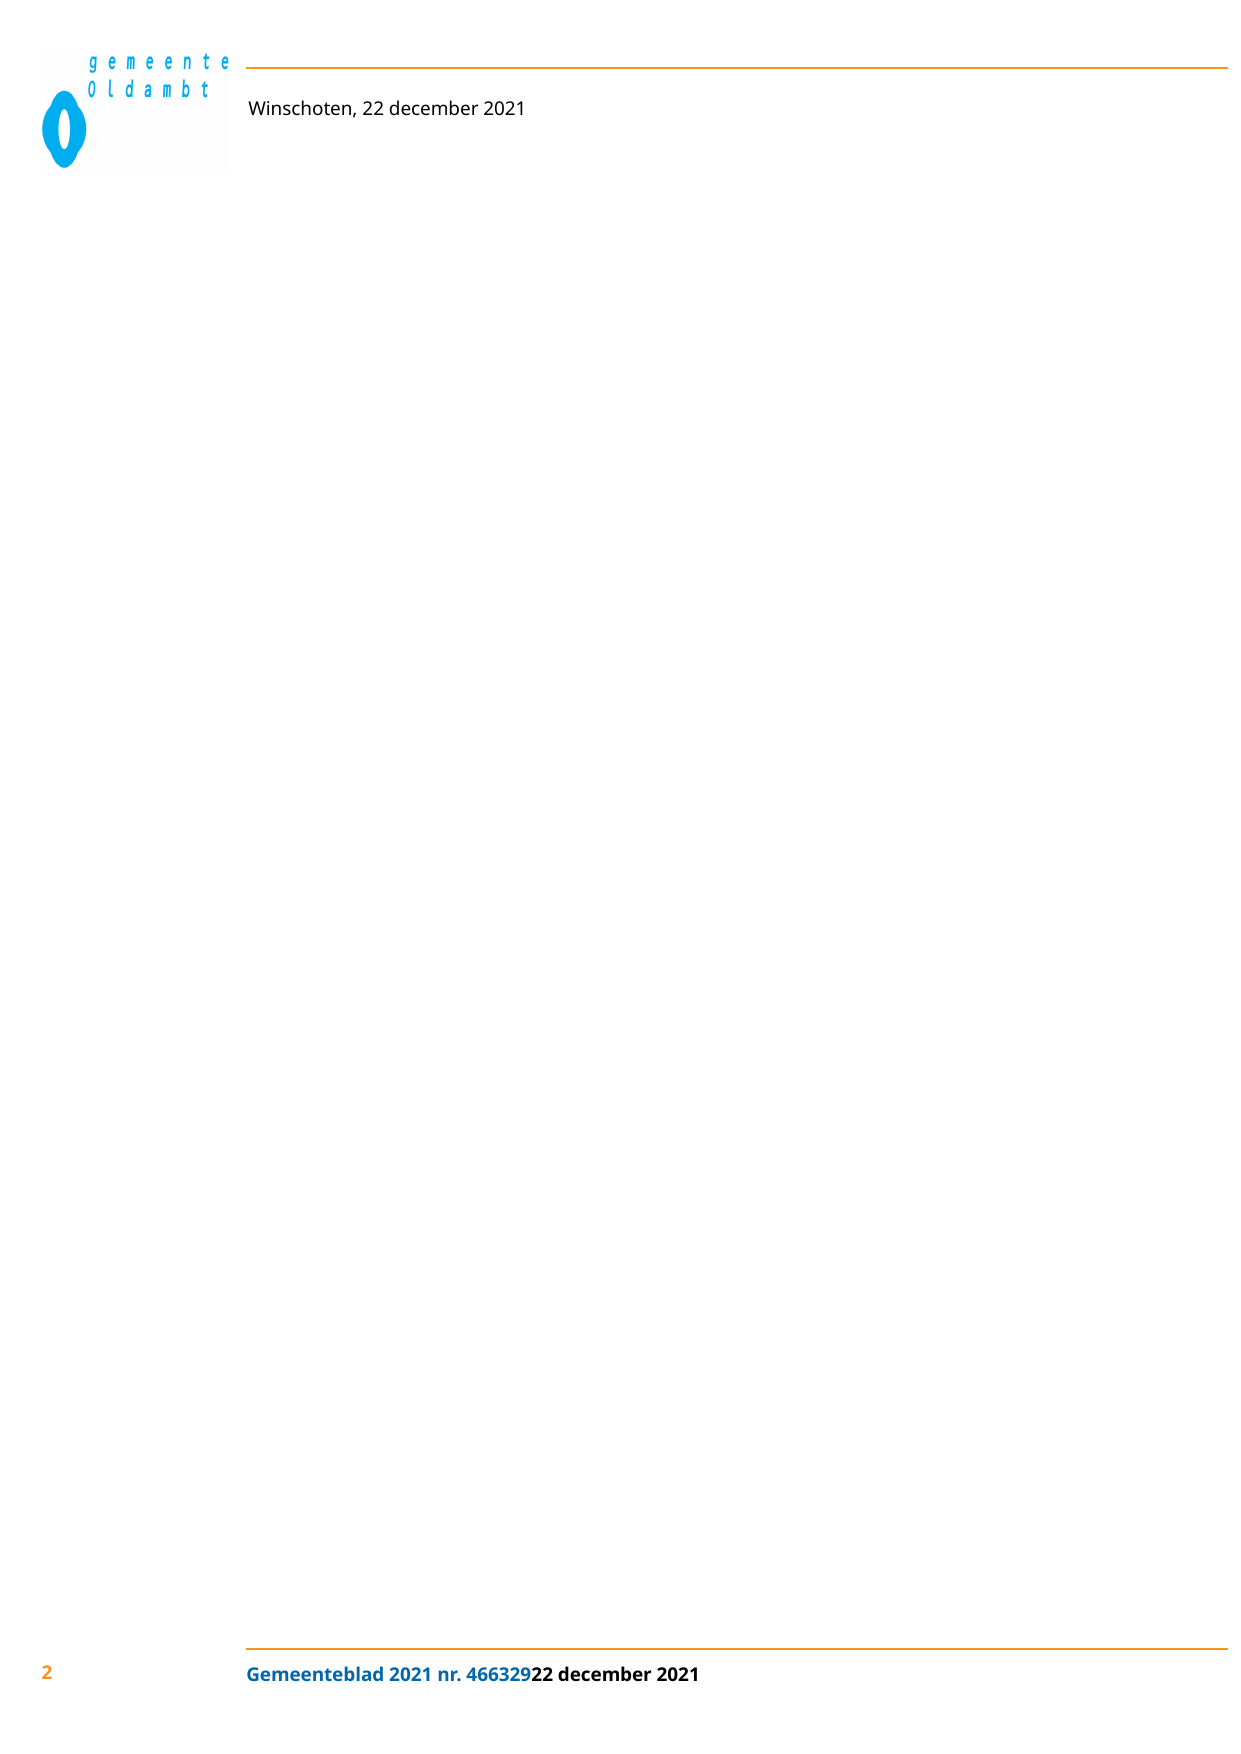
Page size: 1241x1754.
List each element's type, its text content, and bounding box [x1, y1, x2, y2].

picture [41, 47, 231, 172]
text Winschoten, 22 december 2021 [248, 95, 1152, 121]
